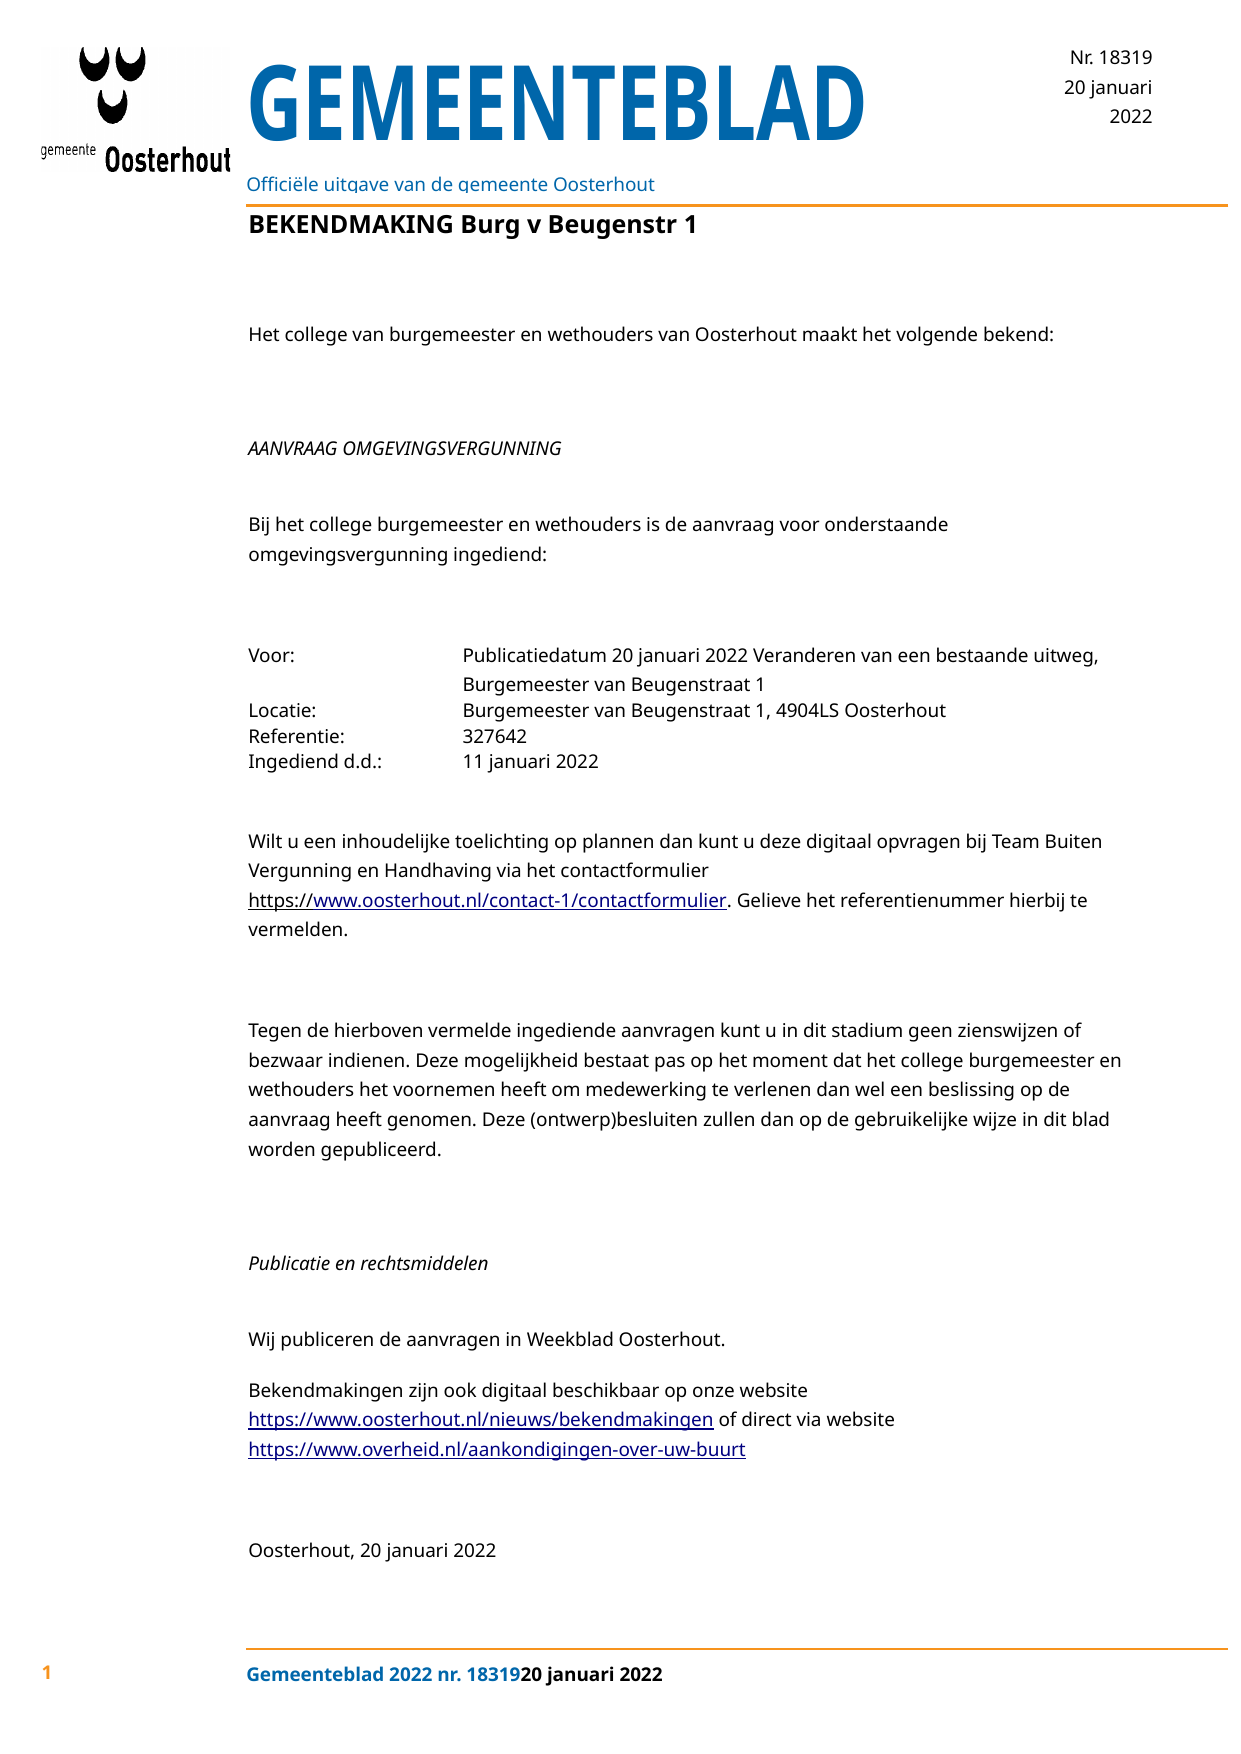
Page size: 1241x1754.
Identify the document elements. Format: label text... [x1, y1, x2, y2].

text Het college van burgemeester en wethouders van Oosterhout maakt het volgende bekend: [248, 321, 1152, 346]
text AANVRAAG OMGEVINGSVERGUNNING [248, 435, 1152, 461]
text Wij publiceren de aanvragen in Weekblad Oosterhout. [248, 1326, 1152, 1352]
text Bij het college burgemeester en wethouders is de aanvraag voor onderstaande omgevingsvergunning ingediend: [248, 511, 1152, 567]
table_cell Locatie: [248, 697, 462, 723]
table_cell Ingediend d.d.: [248, 749, 462, 774]
table_cell Referentie: [248, 723, 462, 748]
text Bekendmakingen zijn ook digitaal beschikbaar op onze website https://www.oosterhout.nl/nieuws/bekendmakingen of direct via website https://www.overheid.nl/aankondigingen-over-uw-buurt [248, 1377, 1152, 1462]
text Wilt u een inhoudelijke toelichting op plannen dan kunt u deze digitaal opvragen bij Team Buiten Vergunning en Handhaving via het contactformulier https://www.oosterhout.nl/contact-1/contactformulier. Gelieve het referentienummer hierbij te vermelden. [248, 828, 1152, 942]
table_cell 11 januari 2022 [462, 749, 1152, 774]
table_cell Burgemeester van Beugenstraat 1, 4904LS Oosterhout [462, 697, 1152, 723]
table_cell 327642 [462, 723, 1152, 748]
picture [41, 47, 231, 172]
table_header Voor: [248, 642, 462, 697]
text BEKENDMAKING Burg v Beugenstr 1 [248, 207, 1152, 241]
text Oosterhout, 20 januari 2022 [248, 1537, 1152, 1562]
table_header Publicatiedatum 20 januari 2022 Veranderen van een bestaande uitweg, Burgemeester van Beugenstraat 1 [462, 642, 1152, 697]
text Publicatie en rechtsmiddelen [248, 1250, 1152, 1276]
text Tegen de hierboven vermelde ingediende aanvragen kunt u in dit stadium geen zienswijzen of bezwaar indienen. Deze mogelijkheid bestaat pas op het moment dat het college burgemeester en wethouders het voornemen heeft om medewerking te verlenen dan wel een beslissing op de aanvraag heeft genomen. Deze (ontwerp)besluiten zullen dan op de gebruikelijke wijze in dit blad worden gepubliceerd. [248, 1017, 1152, 1162]
